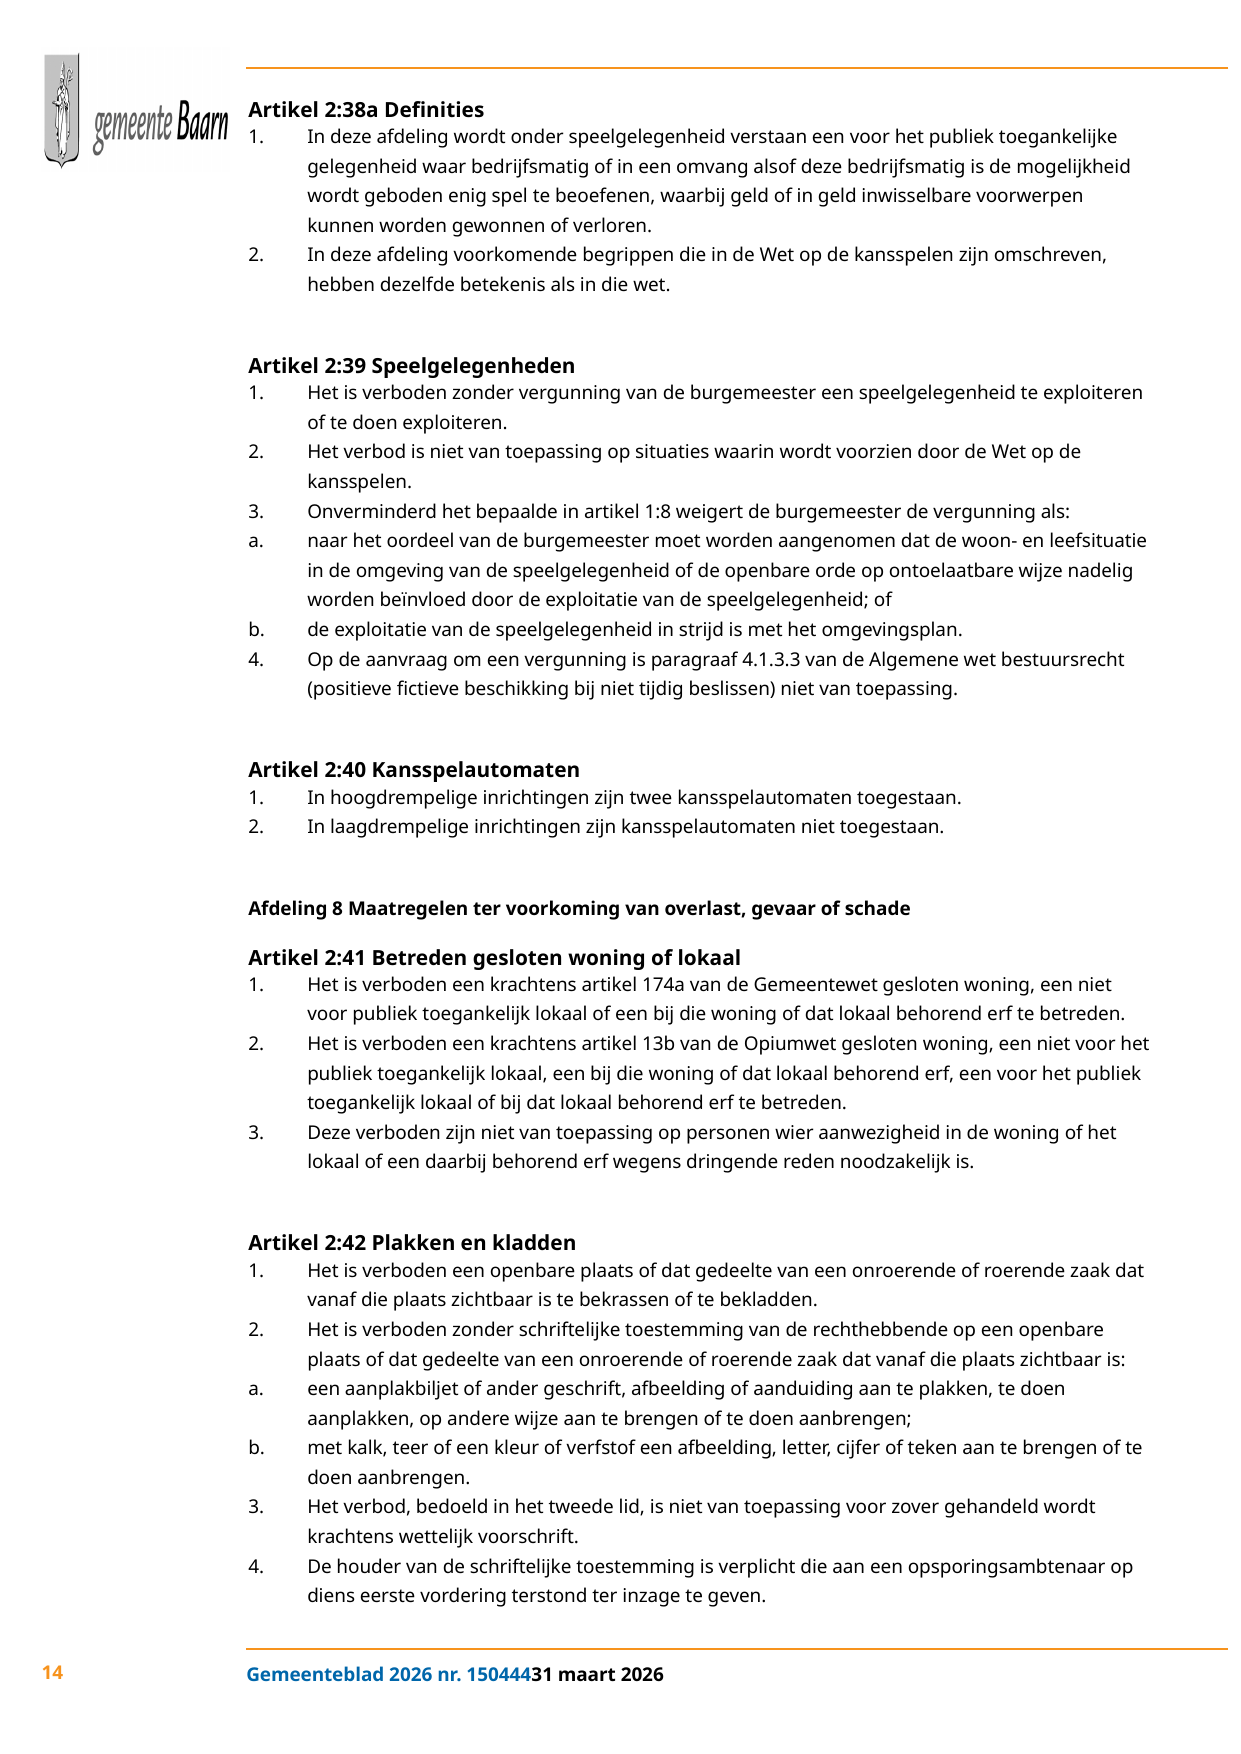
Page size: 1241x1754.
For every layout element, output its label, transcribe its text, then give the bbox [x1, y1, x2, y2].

list Het verbod, bedoeld in het tweede lid, is niet van toepassing voor zover gehandeld wordt krachtens wettelijk voorschrift. [248, 1494, 1152, 1549]
list Het is verboden een krachtens artikel 174a van de Gemeentewet gesloten woning, een niet voor publiek toegankelijk lokaal of een bij die woning of dat lokaal behorend erf te betreden. [248, 971, 1152, 1026]
text Artikel 2:42 Plakken en kladden [248, 1228, 1152, 1257]
list met kalk, teer of een kleur of verfstof een afbeelding, letter, cijfer of teken aan te brengen of te doen aanbrengen. [248, 1434, 1152, 1490]
list In deze afdeling wordt onder speelgelegenheid verstaan een voor het publiek toegankelijke gelegenheid waar bedrijfsmatig of in een omvang alsof deze bedrijfsmatig is de mogelijkheid wordt geboden enig spel te beoefenen, waarbij geld of in geld inwisselbare voorwerpen kunnen worden gewonnen of verloren. [248, 123, 1152, 238]
list de exploitatie van de speelgelegenheid in strijd is met het omgevingsplan. [248, 616, 1152, 642]
list Het is verboden een krachtens artikel 13b van de Opiumwet gesloten woning, een niet voor het publiek toegankelijk lokaal, een bij die woning of dat lokaal behorend erf, een voor het publiek toegankelijk lokaal of bij dat lokaal behorend erf te betreden. [248, 1030, 1152, 1115]
list Het verbod is niet van toepassing op situaties waarin wordt voorzien door de Wet op de kansspelen. [248, 439, 1152, 494]
list In laagdrempelige inrichtingen zijn kansspelautomaten niet toegestaan. [248, 813, 1152, 839]
text Artikel 2:38a Definities [248, 95, 1152, 123]
list Het is verboden zonder vergunning van de burgemeester een speelgelegenheid te exploiteren of te doen exploiteren. [248, 379, 1152, 435]
list Deze verboden zijn niet van toepassing op personen wier aanwezigheid in de woning of het lokaal of een daarbij behorend erf wegens dringende reden noodzakelijk is. [248, 1119, 1152, 1174]
list Het is verboden zonder schriftelijke toestemming van de rechthebbende op een openbare plaats of dat gedeelte van een onroerende of roerende zaak dat vanaf die plaats zichtbaar is: [248, 1316, 1152, 1371]
picture [41, 47, 231, 172]
list Het is verboden een openbare plaats of dat gedeelte van een onroerende of roerende zaak dat vanaf die plaats zichtbaar is te bekrassen of te bekladden. [248, 1257, 1152, 1312]
text Artikel 2:41 Betreden gesloten woning of lokaal [248, 943, 1152, 971]
text Afdeling 8 Maatregelen ter voorkoming van overlast, gevaar of schade [248, 893, 1152, 922]
list In hoogdrempelige inrichtingen zijn twee kansspelautomaten toegestaan. [248, 784, 1152, 809]
text Artikel 2:39 Speelgelegenheden [248, 351, 1152, 379]
list In deze afdeling voorkomende begrippen die in de Wet op de kansspelen zijn omschreven, hebben dezelfde betekenis als in die wet. [248, 242, 1152, 297]
list Onverminderd het bepaalde in artikel 1:8 weigert de burgemeester de vergunning als: [248, 498, 1152, 524]
list een aanplakbiljet of ander geschrift, afbeelding of aanduiding aan te plakken, te doen aanplakken, op andere wijze aan te brengen of te doen aanbrengen; [248, 1375, 1152, 1431]
list naar het oordeel van de burgemeester moet worden aangenomen dat de woon- en leefsituatie in de omgeving van de speelgelegenheid of de openbare orde op ontoelaatbare wijze nadelig worden beïnvloed door de exploitatie van de speelgelegenheid; of [248, 527, 1152, 612]
list Op de aanvraag om een vergunning is paragraaf 4.1.3.3 van de Algemene wet bestuursrecht (positieve fictieve beschikking bij niet tijdig beslissen) niet van toepassing. [248, 646, 1152, 701]
text Artikel 2:40 Kansspelautomaten [248, 755, 1152, 784]
list De houder van de schriftelijke toestemming is verplicht die aan een opsporingsambtenaar op diens eerste vordering terstond ter inzage te geven. [248, 1553, 1152, 1608]
